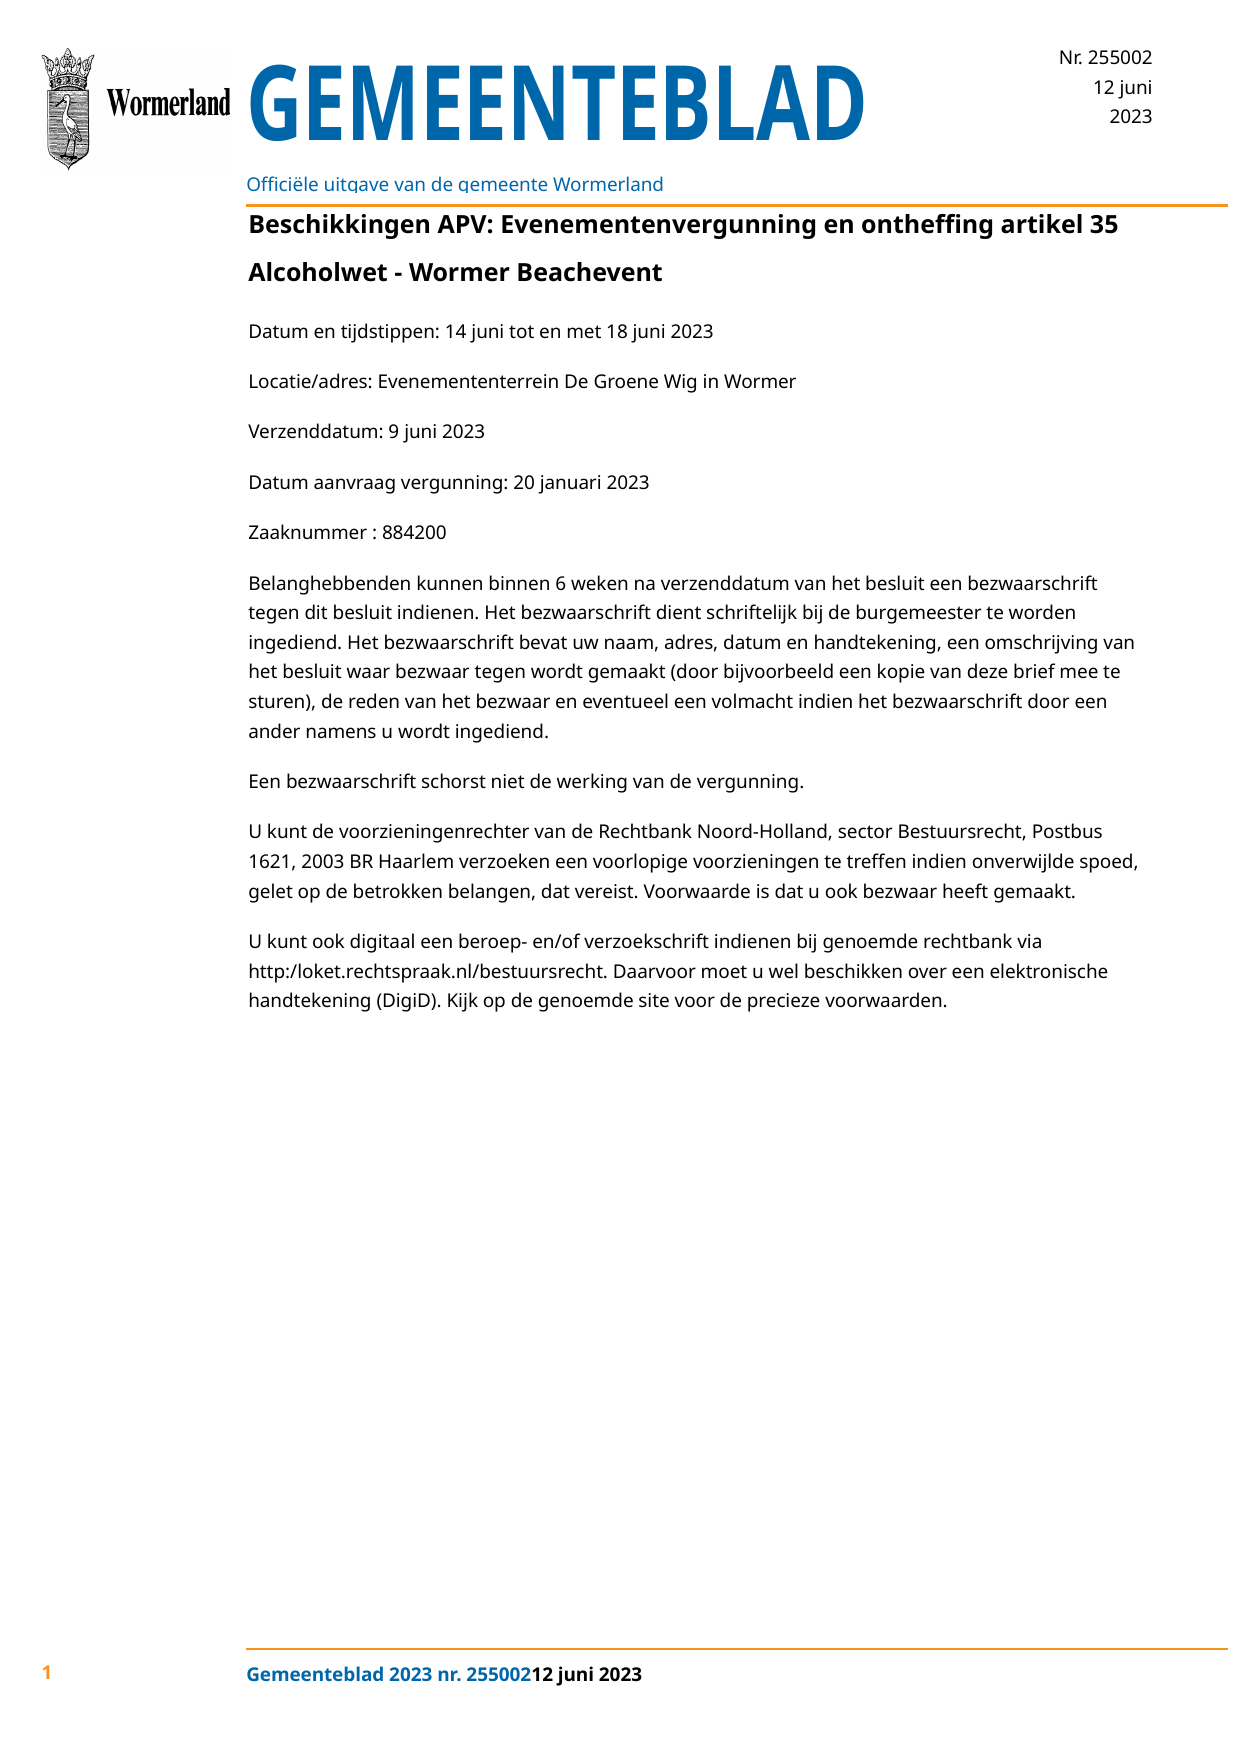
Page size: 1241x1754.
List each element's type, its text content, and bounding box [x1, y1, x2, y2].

text Locatie/adres: Evenemententerrein De Groene Wig in Wormer [248, 368, 1152, 394]
text U kunt ook digitaal een beroep- en/of verzoekschrift indienen bij genoemde rechtbank via http:/loket.rechtspraak.nl/bestuursrecht. Daarvoor moet u wel beschikken over een elektronische handtekening (DigiD). Kijk op de genoemde site voor de precieze voorwaarden. [248, 928, 1152, 1013]
text Datum aanvraag vergunning: 20 januari 2023 [248, 469, 1152, 495]
text Beschikkingen APV: Evenementenvergunning en ontheffing artikel 35 Alcoholwet - Wormer Beachevent [248, 207, 1152, 288]
text Een bezwaarschrift schorst niet de werking van de vergunning. [248, 768, 1152, 794]
text Verzenddatum: 9 juni 2023 [248, 419, 1152, 444]
picture [41, 47, 231, 172]
text Belanghebbenden kunnen binnen 6 weken na verzenddatum van het besluit een bezwaarschrift tegen dit besluit indienen. Het bezwaarschrift dient schriftelijk bij de burgemeester te worden ingediend. Het bezwaarschrift bevat uw naam, adres, datum en handtekening, een omschrijving van het besluit waar bezwaar tegen wordt gemaakt (door bijvoorbeeld een kopie van deze brief mee te sturen), de reden van het bezwaar en eventueel een volmacht indien het bezwaarschrift door een ander namens u wordt ingediend. [248, 570, 1152, 744]
text Zaaknummer : 884200 [248, 519, 1152, 545]
text U kunt de voorzieningenrechter van de Rechtbank Noord-Holland, sector Bestuursrecht, Postbus 1621, 2003 BR Haarlem verzoeken een voorlopige voorzieningen te treffen indien onverwijlde spoed, gelet op de betrokken belangen, dat vereist. Voorwaarde is dat u ook bezwaar heeft gemaakt. [248, 819, 1152, 904]
text Datum en tijdstippen: 14 juni tot en met 18 juni 2023 [248, 318, 1152, 344]
